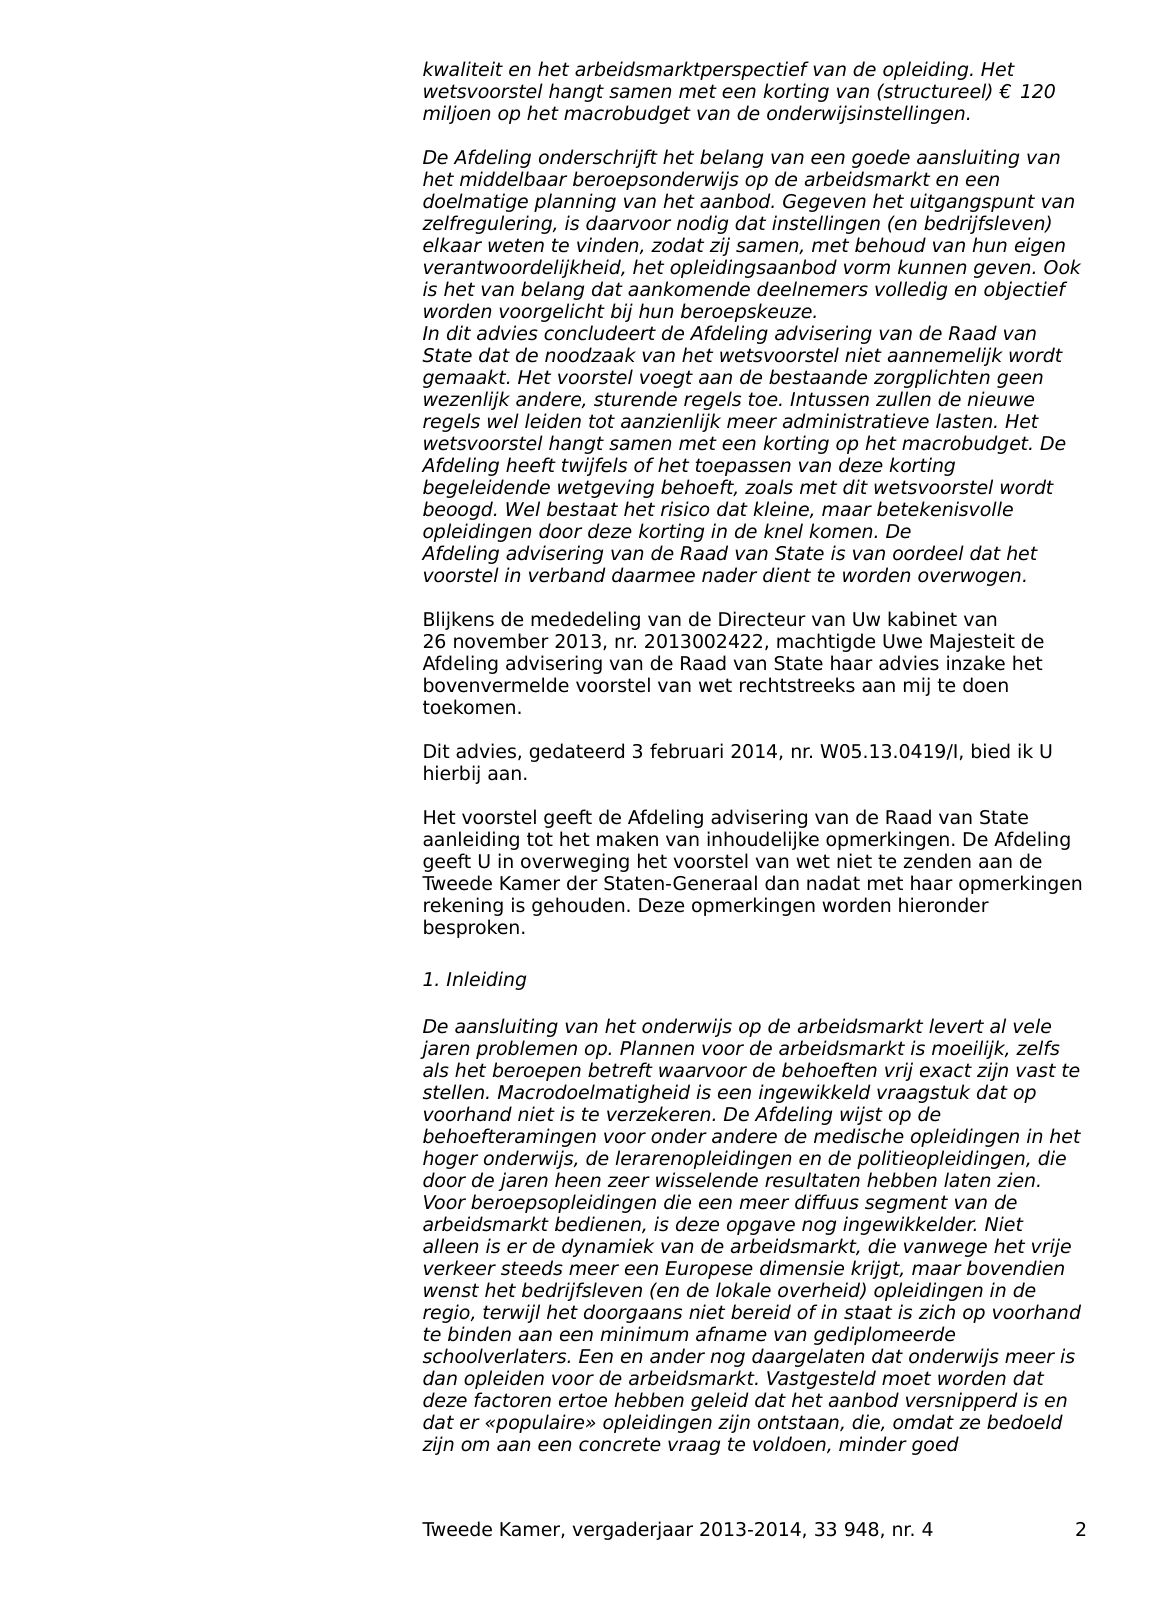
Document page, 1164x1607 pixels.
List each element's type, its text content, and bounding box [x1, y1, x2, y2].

text Het voorstel geeft de Afdeling advisering van de Raad van State aanleiding tot het maken van inhoudelijke opmerkingen. De Afdeling geeft U in overweging het voorstel van wet niet te zenden aan de Tweede Kamer der Staten-Generaal dan nadat met haar opmerkingen rekening is gehouden. Deze opmerkingen worden hieronder besproken. [422, 807, 1087, 939]
text In dit advies concludeert de Afdeling advisering van de Raad van State dat de noodzaak van het wetsvoorstel niet aannemelijk wordt gemaakt. Het voorstel voegt aan de bestaande zorgplichten geen wezenlijk andere, sturende regels toe. Intussen zullen de nieuwe regels wel leiden tot aanzienlijk meer administratieve lasten. Het wetsvoorstel hangt samen met een korting op het macrobudget. De Afdeling heeft twijfels of het toepassen van deze korting begeleidende wetgeving behoeft, zoals met dit wetsvoorstel wordt beoogd. Wel bestaat het risico dat kleine, maar betekenisvolle opleidingen door deze korting in de knel komen. De [422, 323, 1087, 543]
subtitle 1. Inleiding [422, 969, 1087, 991]
text De aansluiting van het onderwijs op de arbeidsmarkt levert al vele jaren problemen op. Plannen voor de arbeidsmarkt is moeilijk, zelfs als het beroepen betreft waarvoor de behoeften vrij exact zijn vast te stellen. Macrodoelmatigheid is een ingewikkeld vraagstuk dat op voorhand niet is te verzekeren. De Afdeling wijst op de behoefteramingen voor onder andere de medische opleidingen in het hoger onderwijs, de lerarenopleidingen en de politieopleidingen, die door de jaren heen zeer wisselende resultaten hebben laten zien. Voor beroepsopleidingen die een meer diffuus segment van de arbeidsmarkt bedienen, is deze opgave nog ingewikkelder. Niet alleen is er de dynamiek van de arbeidsmarkt, die vanwege het vrije verkeer steeds meer een Europese dimensie krijgt, maar bovendien wenst het bedrijfsleven (en de lokale overheid) opleidingen in de regio, terwijl het doorgaans niet bereid of in staat is zich op voorhand te binden aan een minimum afname van gediplomeerde schoolverlaters. Een en ander nog daargelaten dat onderwijs meer is dan opleiden voor de arbeidsmarkt. Vastgesteld moet worden dat deze factoren ertoe hebben geleid dat het aanbod versnipperd is en dat er «populaire» opleidingen zijn ontstaan, die, omdat ze bedoeld zijn om aan een concrete vraag te voldoen, minder goed [422, 1016, 1087, 1456]
text De Afdeling onderschrijft het belang van een goede aansluiting van het middelbaar beroepsonderwijs op de arbeidsmarkt en een doelmatige planning van het aanbod. Gegeven het uitgangspunt van zelfregulering, is daarvoor nodig dat instellingen (en bedrijfsleven) elkaar weten te vinden, zodat zij samen, met behoud van hun eigen verantwoordelijkheid, het opleidingsaanbod vorm kunnen geven. Ook is het van belang dat aankomende deelnemers volledig en objectief worden voorgelicht bij hun beroepskeuze. [422, 147, 1087, 323]
text kwaliteit en het arbeidsmarktperspectief van de opleiding. Het wetsvoorstel hangt samen met een korting van (structureel) € 120 miljoen op het macrobudget van de onderwijsinstellingen. [422, 59, 1087, 125]
text Dit advies, gedateerd 3 februari 2014, nr. W05.13.0419/I, bied ik U hierbij aan. [422, 741, 1087, 785]
text Blijkens de mededeling van de Directeur van Uw kabinet van 26 november 2013, nr. 2013002422, machtigde Uwe Majesteit de Afdeling advisering van de Raad van State haar advies inzake het bovenvermelde voorstel van wet rechtstreeks aan mij te doen toekomen. [422, 609, 1087, 719]
text Afdeling advisering van de Raad van State is van oordeel dat het voorstel in verband daarmee nader dient te worden overwogen. [422, 543, 1087, 587]
